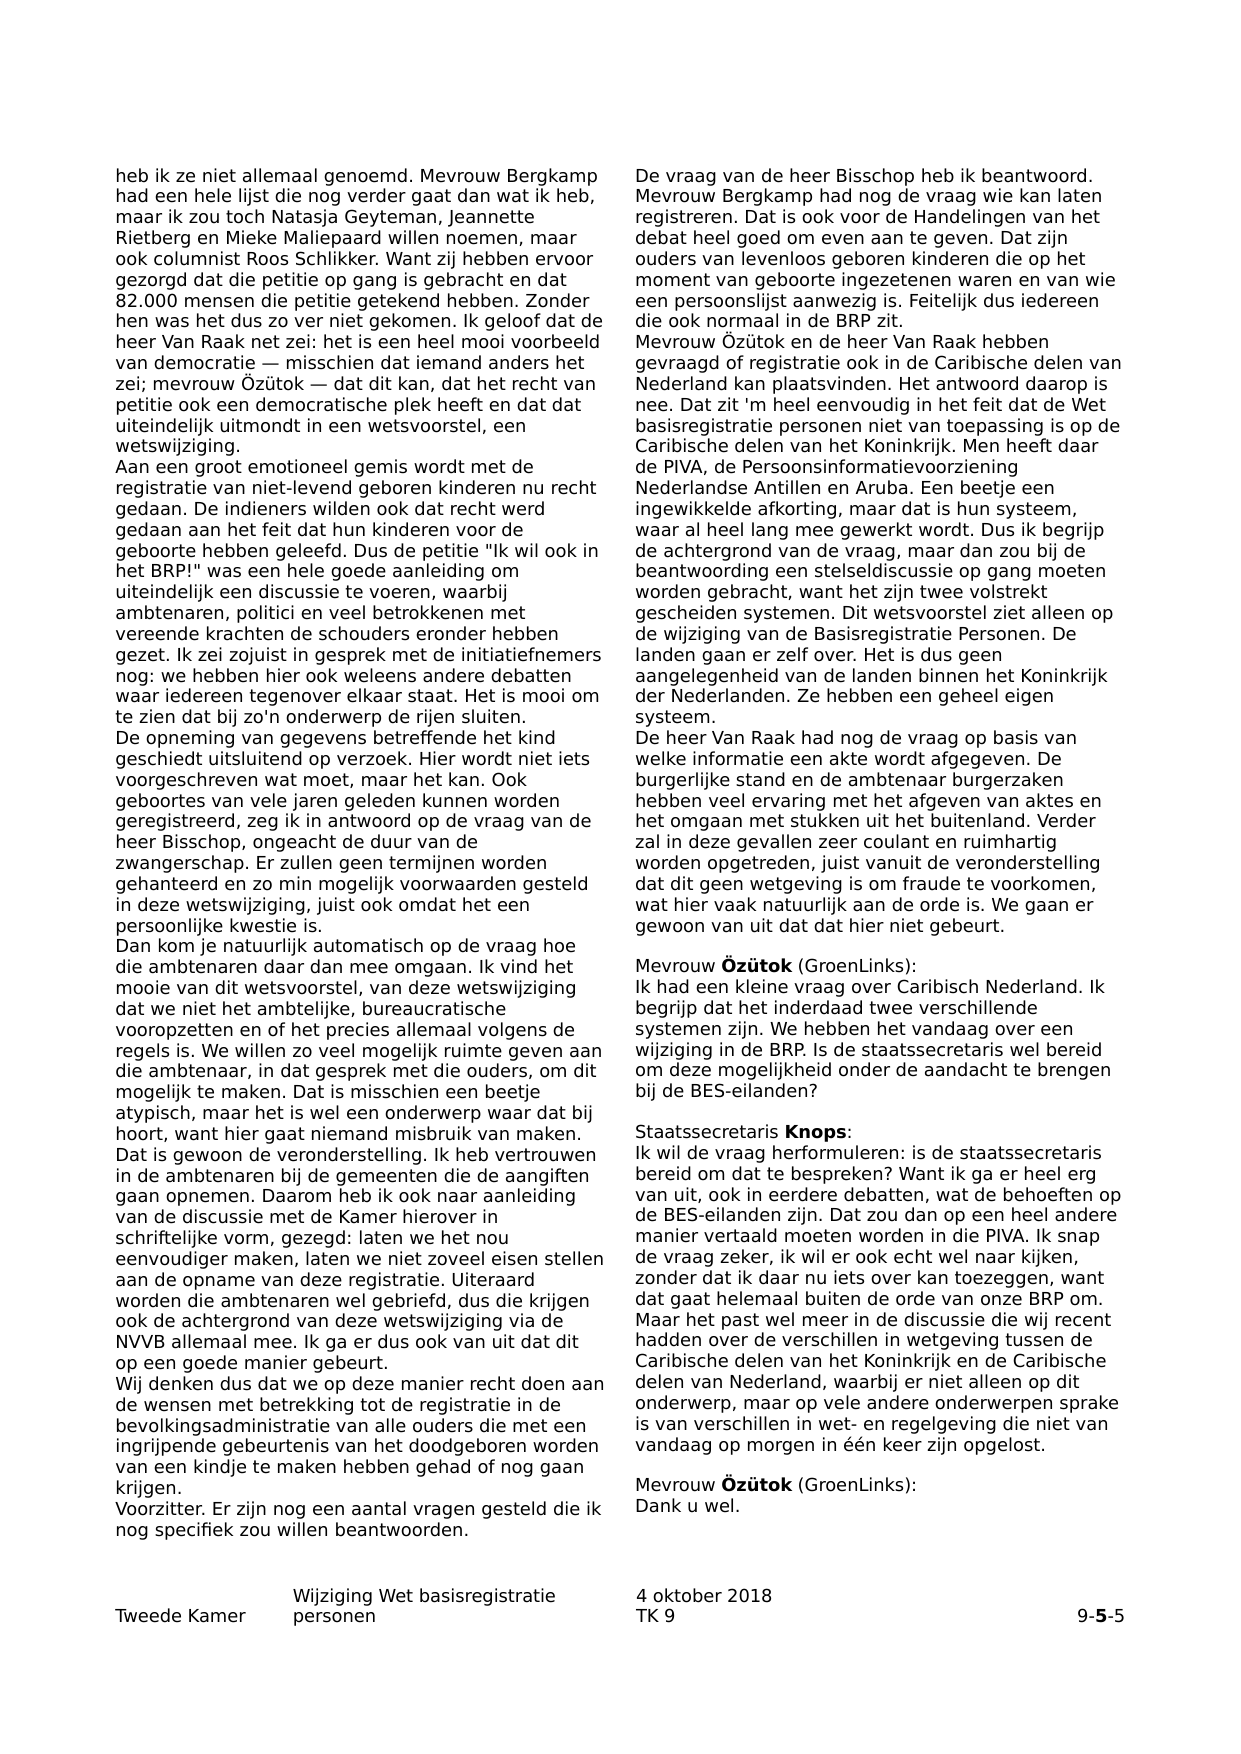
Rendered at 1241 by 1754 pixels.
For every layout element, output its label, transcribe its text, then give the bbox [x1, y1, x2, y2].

text Mevrouw Özütok (GroenLinks): [635, 956, 1125, 977]
text De opneming van gegevens betreffende het kind geschiedt uitsluitend op verzoek. Hier wordt niet iets voorgeschreven wat moet, maar het kan. Ook geboortes van vele jaren geleden kunnen worden geregistreerd, zeg ik in antwoord op de vraag van de heer Bisschop, ongeacht de duur van de zwangerschap. Er zullen geen termijnen worden gehanteerd en zo min mogelijk voorwaarden gesteld in deze wetswijziging, juist ook omdat het een persoonlijke kwestie is. [115, 728, 605, 936]
text Mevrouw Özütok en de heer Van Raak hebben gevraagd of registratie ook in de Caribische delen van Nederland kan plaatsvinden. Het antwoord daarop is nee. Dat zit 'm heel eenvoudig in het feit dat de Wet basisregistratie personen niet van toepassing is op de Caribische delen van het Koninkrijk. Men heeft daar de PIVA, de Persoonsinformatievoorziening Nederlandse Antillen en Aruba. Een beetje een ingewikkelde afkorting, maar dat is hun systeem, waar al heel lang mee gewerkt wordt. Dus ik begrijp de achtergrond van de vraag, maar dan zou bij de beantwoording een stelseldiscussie op gang moeten worden gebracht, want het zijn twee volstrekt gescheiden systemen. Dit wetsvoorstel ziet alleen op de wijziging van de Basisregistratie Personen. De landen gaan er zelf over. Het is dus geen aangelegenheid van de landen binnen het Koninkrijk der Nederlanden. Ze hebben een geheel eigen systeem. [635, 332, 1125, 728]
text Dank u wel. [635, 1496, 1125, 1517]
text Wij denken dus dat we op deze manier recht doen aan de wensen met betrekking tot de registratie in de bevolkingsadministratie van alle ouders die met een ingrijpende gebeurtenis van het doodgeboren worden van een kindje te maken hebben gehad of nog gaan krijgen. [115, 1374, 605, 1499]
text Ik wil de vraag herformuleren: is de staatssecretaris bereid om dat te bespreken? Want ik ga er heel erg van uit, ook in eerdere debatten, wat de behoeften op de BES-eilanden zijn. Dat zou dan op een heel andere manier vertaald moeten worden in die PIVA. Ik snap de vraag zeker, ik wil er ook echt wel naar kijken, zonder dat ik daar nu iets over kan toezeggen, want dat gaat helemaal buiten de orde van onze BRP om. Maar het past wel meer in de discussie die wij recent hadden over de verschillen in wetgeving tussen de Caribische delen van het Koninkrijk en de Caribische delen van Nederland, waarbij er niet alleen op dit onderwerp, maar op vele andere onderwerpen sprake is van verschillen in wet- en regelgeving die niet van vandaag op morgen in één keer zijn opgelost. [635, 1143, 1125, 1455]
text De vraag van de heer Bisschop heb ik beantwoord. [635, 165, 1125, 186]
text De heer Van Raak had nog de vraag op basis van welke informatie een akte wordt afgegeven. De burgerlijke stand en de ambtenaar burgerzaken hebben veel ervaring met het afgeven van aktes en het omgaan met stukken uit het buitenland. Verder zal in deze gevallen zeer coulant en ruimhartig worden opgetreden, juist vanuit de veronderstelling dat dit geen wetgeving is om fraude te voorkomen, wat hier vaak natuurlijk aan de orde is. We gaan er gewoon van uit dat dat hier niet gebeurt. [635, 728, 1125, 936]
text Dan kom je natuurlijk automatisch op de vraag hoe die ambtenaren daar dan mee omgaan. Ik vind het mooie van dit wetsvoorstel, van deze wetswijziging dat we niet het ambtelijke, bureaucratische vooropzetten en of het precies allemaal volgens de regels is. We willen zo veel mogelijk ruimte geven aan die ambtenaar, in dat gesprek met die ouders, om dit mogelijk te maken. Dat is misschien een beetje atypisch, maar het is wel een onderwerp waar dat bij hoort, want hier gaat niemand misbruik van maken. Dat is gewoon de veronderstelling. Ik heb vertrouwen in de ambtenaren bij de gemeenten die de aangiften gaan opnemen. Daarom heb ik ook naar aanleiding van de discussie met de Kamer hierover in schriftelijke vorm, gezegd: laten we het nou eenvoudiger maken, laten we niet zoveel eisen stellen aan de opname van deze registratie. Uiteraard worden die ambtenaren wel gebriefd, dus die krijgen ook de achtergrond van deze wetswijziging via de NVVB allemaal mee. Ik ga er dus ook van uit dat dit op een goede manier gebeurt. [115, 936, 605, 1374]
text Mevrouw Bergkamp had nog de vraag wie kan laten registreren. Dat is ook voor de Handelingen van het debat heel goed om even aan te geven. Dat zijn ouders van levenloos geboren kinderen die op het moment van geboorte ingezetenen waren en van wie een persoonslijst aanwezig is. Feitelijk dus iedereen die ook normaal in de BRP zit. [635, 186, 1125, 332]
text Staatssecretaris Knops: [635, 1122, 1125, 1143]
text Aan een groot emotioneel gemis wordt met de registratie van niet-levend geboren kinderen nu recht gedaan. De indieners wilden ook dat recht werd gedaan aan het feit dat hun kinderen voor de geboorte hebben geleefd. Dus de petitie "Ik wil ook in het BRP!" was een hele goede aanleiding om uiteindelijk een discussie te voeren, waarbij ambtenaren, politici en veel betrokkenen met vereende krachten de schouders eronder hebben gezet. Ik zei zojuist in gesprek met de initiatiefnemers nog: we hebben hier ook weleens andere debatten waar iedereen tegenover elkaar staat. Het is mooi om te zien dat bij zo'n onderwerp de rijen sluiten. [115, 457, 605, 728]
text Voorzitter. Er zijn nog een aantal vragen gesteld die ik nog specifiek zou willen beantwoorden. [115, 1499, 605, 1540]
text Mevrouw Özütok (GroenLinks): [635, 1475, 1125, 1496]
text heb ik ze niet allemaal genoemd. Mevrouw Bergkamp had een hele lijst die nog verder gaat dan wat ik heb, maar ik zou toch Natasja Geyteman, Jeannette Rietberg en Mieke Maliepaard willen noemen, maar ook columnist Roos Schlikker. Want zij hebben ervoor gezorgd dat die petitie op gang is gebracht en dat 82.000 mensen die petitie getekend hebben. Zonder hen was het dus zo ver niet gekomen. Ik geloof dat de heer Van Raak net zei: het is een heel mooi voorbeeld van democratie — misschien dat iemand anders het zei; mevrouw Özütok — dat dit kan, dat het recht van petitie ook een democratische plek heeft en dat dat uiteindelijk uitmondt in een wetsvoorstel, een wetswijziging. [115, 165, 605, 457]
text Ik had een kleine vraag over Caribisch Nederland. Ik begrijp dat het inderdaad twee verschillende systemen zijn. We hebben het vandaag over een wijziging in de BRP. Is de staatssecretaris wel bereid om deze mogelijkheid onder de aandacht te brengen bij de BES-eilanden? [635, 977, 1125, 1102]
